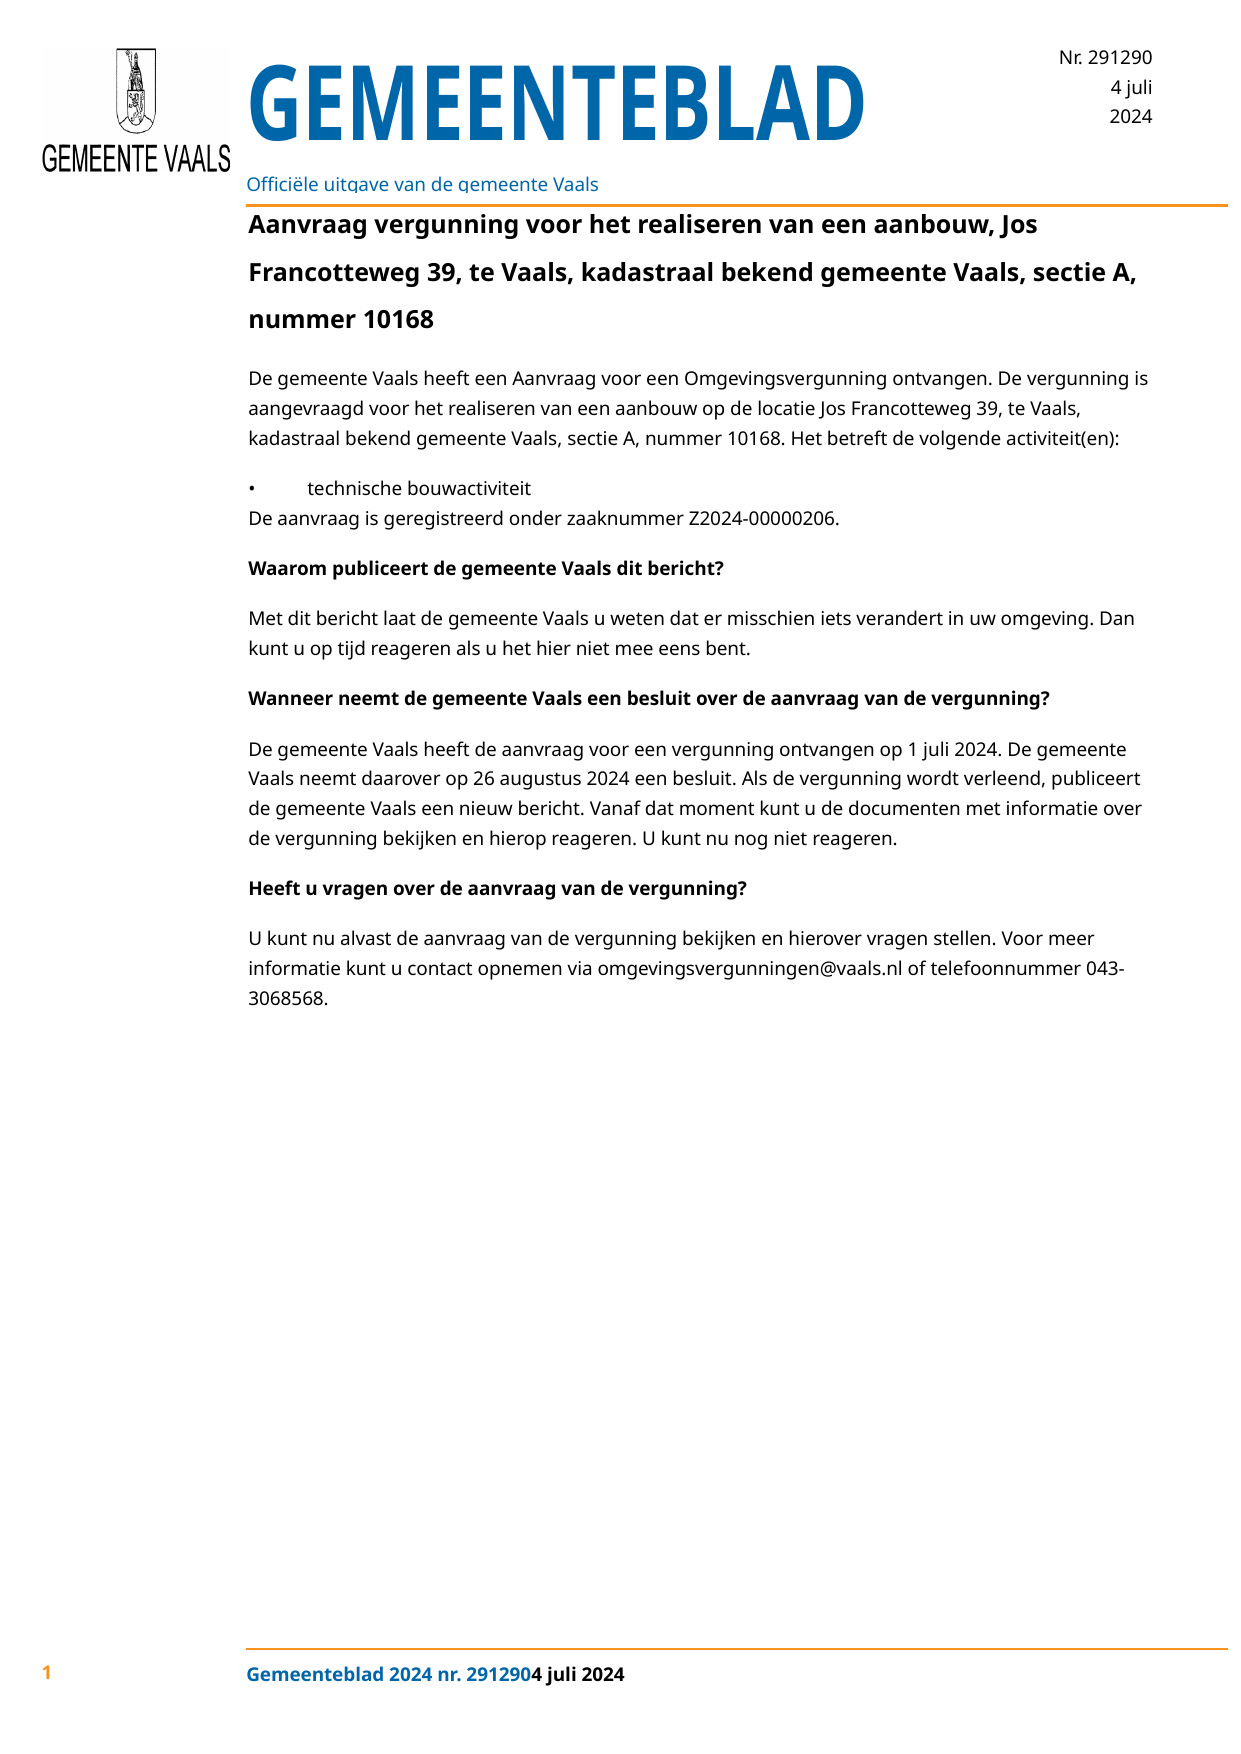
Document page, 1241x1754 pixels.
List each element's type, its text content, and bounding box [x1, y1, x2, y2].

picture [41, 47, 231, 172]
text U kunt nu alvast de aanvraag van de vergunning bekijken en hierover vragen stellen. Voor meer informatie kunt u contact opnemen via omgevingsvergunningen@vaals.nl of telefoonnummer 043-3068568. [248, 926, 1152, 1010]
text Heeft u vragen over de aanvraag van de vergunning? [248, 875, 1152, 901]
list technische bouwactiviteit [248, 475, 1152, 501]
text De gemeente Vaals heeft een Aanvraag voor een Omgevingsvergunning ontvangen. De vergunning is aangevraagd voor het realiseren van een aanbouw op de locatie Jos Francotteweg 39, te Vaals, kadastraal bekend gemeente Vaals, sectie A, nummer 10168. Het betreft de volgende activiteit(en): [248, 366, 1152, 450]
text Wanneer neemt de gemeente Vaals een besluit over de aanvraag van de vergunning? [248, 686, 1152, 711]
text De gemeente Vaals heeft de aanvraag voor een vergunning ontvangen op 1 juli 2024. De gemeente Vaals neemt daarover op 26 augustus 2024 een besluit. Als de vergunning wordt verleend, publiceert de gemeente Vaals een nieuw bericht. Vanaf dat moment kunt u de documenten met informatie over de vergunning bekijken en hierop reageren. U kunt nu nog niet reageren. [248, 736, 1152, 850]
text De aanvraag is geregistreerd onder zaaknummer Z2024-00000206. [248, 505, 1152, 530]
text Met dit bericht laat de gemeente Vaals u weten dat er misschien iets verandert in uw omgeving. Dan kunt u op tijd reageren als u het hier niet mee eens bent. [248, 606, 1152, 661]
text Aanvraag vergunning voor het realiseren van een aanbouw, Jos Francotteweg 39, te Vaals, kadastraal bekend gemeente Vaals, sectie A, nummer 10168 [248, 207, 1152, 336]
text Waarom publiceert de gemeente Vaals dit bericht? [248, 555, 1152, 581]
